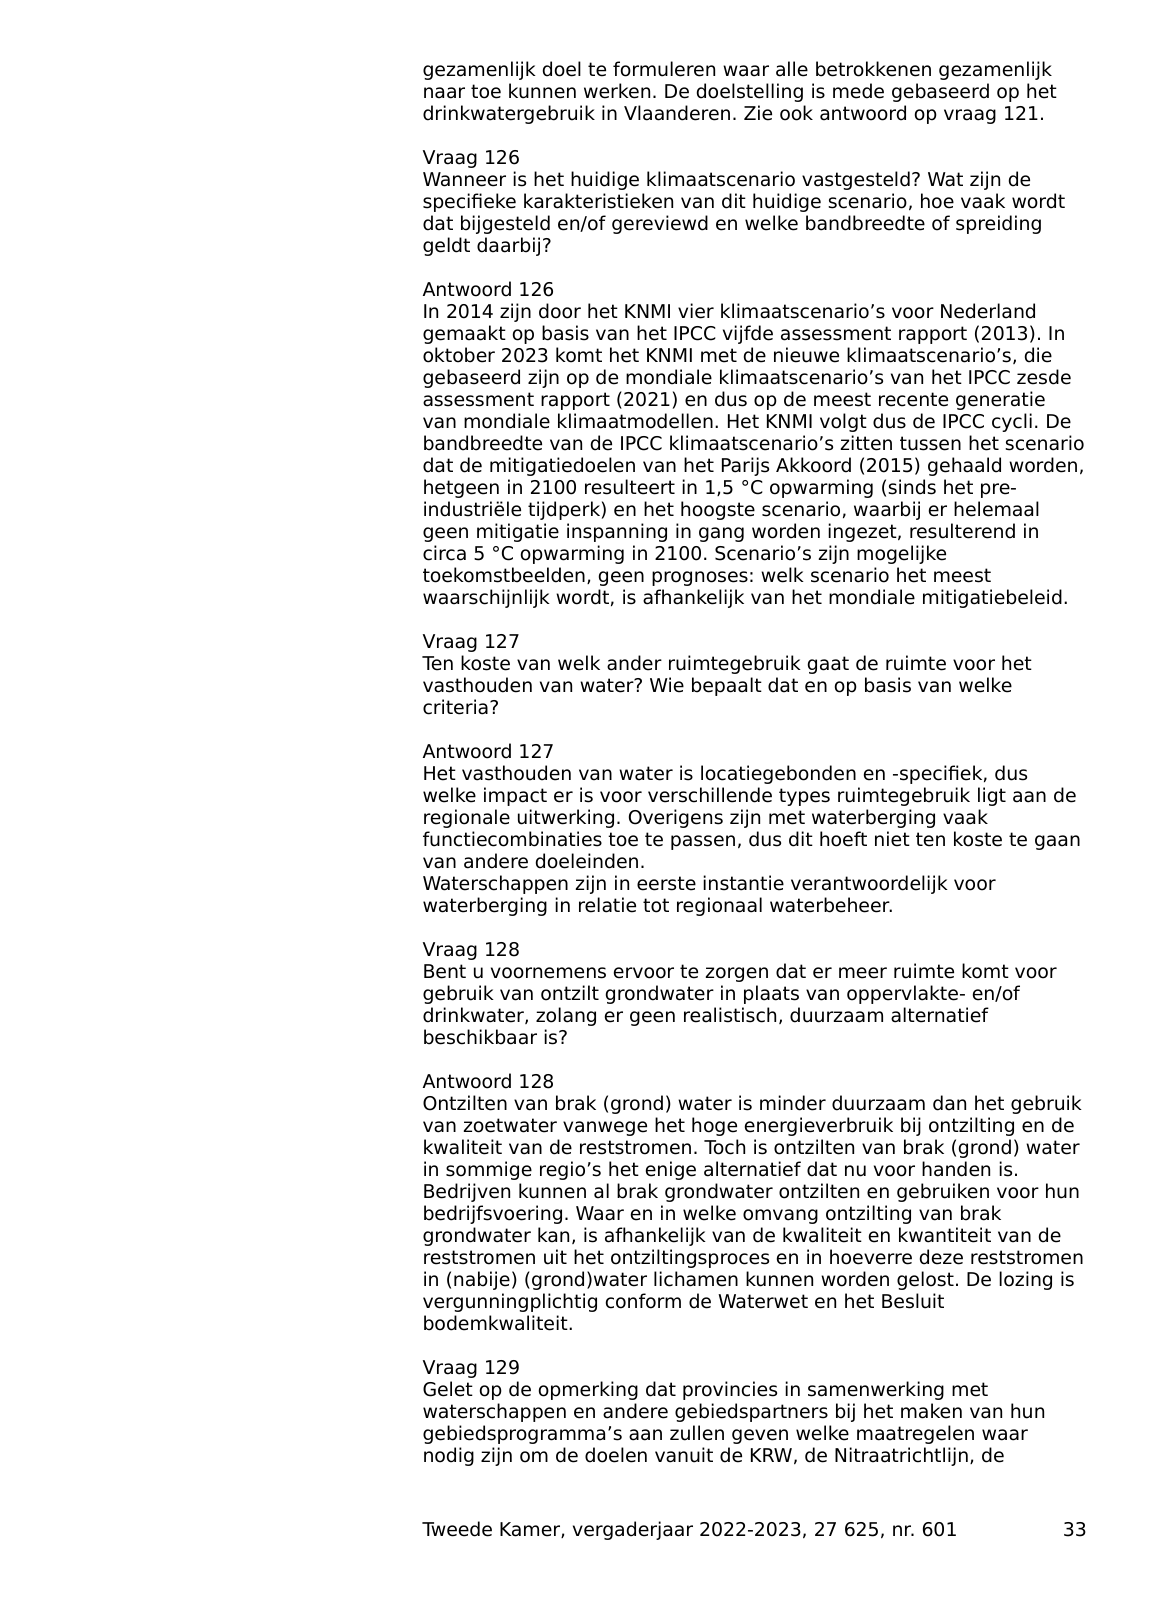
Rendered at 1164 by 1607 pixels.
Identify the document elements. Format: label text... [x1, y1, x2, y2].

text Ontzilten van brak (grond) water is minder duurzaam dan het gebruik van zoetwater vanwege het hoge energieverbruik bij ontzilting en de kwaliteit van de reststromen. Toch is ontzilten van brak (grond) water in sommige regio’s het enige alternatief dat nu voor handen is. Bedrijven kunnen al brak grondwater ontzilten en gebruiken voor hun bedrijfsvoering. Waar en in welke omvang ontzilting van brak grondwater kan, is afhankelijk van de kwaliteit en kwantiteit van de reststromen uit het ontziltingsproces en in hoeverre deze reststromen in (nabije) (grond)water lichamen kunnen worden gelost. De lozing is vergunningplichtig conform de Waterwet en het Besluit bodemkwaliteit. [422, 1093, 1087, 1335]
text Antwoord 128 [422, 1071, 1087, 1093]
text Vraag 126 [422, 147, 1087, 169]
text Antwoord 127 [422, 741, 1087, 763]
text Wanneer is het huidige klimaatscenario vastgesteld? Wat zijn de specifieke karakteristieken van dit huidige scenario, hoe vaak wordt dat bijgesteld en/of gereviewd en welke bandbreedte of spreiding geldt daarbij? [422, 169, 1087, 257]
text In 2014 zijn door het KNMI vier klimaatscenario’s voor Nederland gemaakt op basis van het IPCC vijfde assessment rapport (2013). In oktober 2023 komt het KNMI met de nieuwe klimaatscenario’s, die gebaseerd zijn op de mondiale klimaatscenario’s van het IPCC zesde assessment rapport (2021) en dus op de meest recente generatie van mondiale klimaatmodellen. Het KNMI volgt dus de IPCC cycli. De bandbreedte van de IPCC klimaatscenario’s zitten tussen het scenario dat de mitigatiedoelen van het Parijs Akkoord (2015) gehaald worden, hetgeen in 2100 resulteert in 1,5 °C opwarming (sinds het pre-industriële tijdperk) en het hoogste scenario, waarbij er helemaal geen mitigatie inspanning in gang worden ingezet, resulterend in circa 5 °C opwarming in 2100. Scenario’s zijn mogelijke toekomstbeelden, geen prognoses: welk scenario het meest waarschijnlijk wordt, is afhankelijk van het mondiale mitigatiebeleid. [422, 301, 1087, 609]
text Antwoord 126 [422, 279, 1087, 301]
text Gelet op de opmerking dat provincies in samenwerking met waterschappen en andere gebiedspartners bij het maken van hun gebiedsprogramma’s aan zullen geven welke maatregelen waar nodig zijn om de doelen vanuit de KRW, de Nitraatrichtlijn, de [422, 1379, 1087, 1467]
text gezamenlijk doel te formuleren waar alle betrokkenen gezamenlijk naar toe kunnen werken. De doelstelling is mede gebaseerd op het drinkwatergebruik in Vlaanderen. Zie ook antwoord op vraag 121. [422, 59, 1087, 125]
text Vraag 128 [422, 939, 1087, 961]
text Ten koste van welk ander ruimtegebruik gaat de ruimte voor het vasthouden van water? Wie bepaalt dat en op basis van welke criteria? [422, 653, 1087, 719]
text Waterschappen zijn in eerste instantie verantwoordelijk voor waterberging in relatie tot regionaal waterbeheer. [422, 873, 1087, 917]
text Het vasthouden van water is locatiegebonden en -specifiek, dus welke impact er is voor verschillende types ruimtegebruik ligt aan de regionale uitwerking. Overigens zijn met waterberging vaak functiecombinaties toe te passen, dus dit hoeft niet ten koste te gaan van andere doeleinden. [422, 763, 1087, 873]
text Vraag 129 [422, 1357, 1087, 1379]
text Bent u voornemens ervoor te zorgen dat er meer ruimte komt voor gebruik van ontzilt grondwater in plaats van oppervlakte- en/of drinkwater, zolang er geen realistisch, duurzaam alternatief beschikbaar is? [422, 961, 1087, 1049]
text Vraag 127 [422, 631, 1087, 653]
